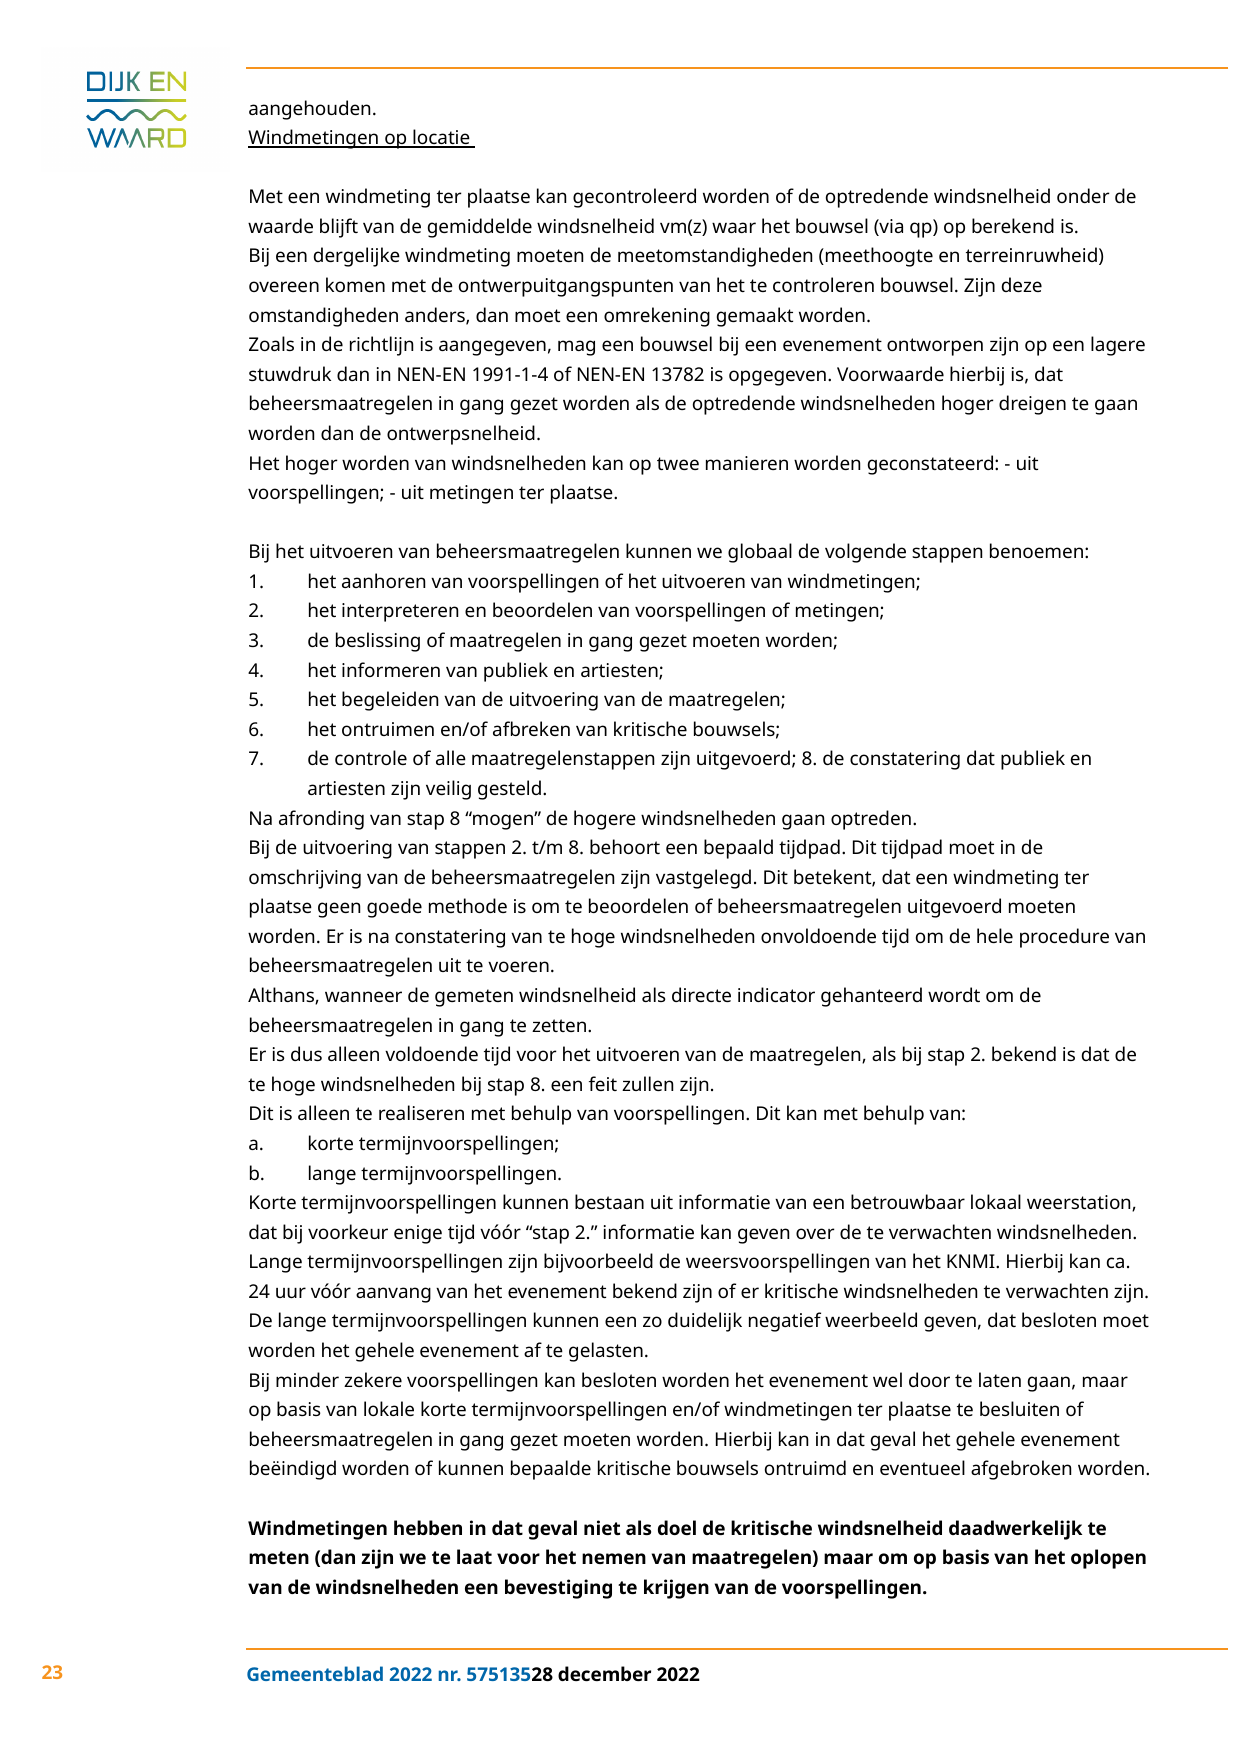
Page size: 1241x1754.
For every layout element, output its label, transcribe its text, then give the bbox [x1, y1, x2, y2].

text Na afronding van stap 8 “mogen” de hogere windsnelheden gaan optreden. [248, 805, 1152, 831]
list lange termijnvoorspellingen. [248, 1160, 1152, 1186]
text Althans, wanneer de gemeten windsnelheid als directe indicator gehanteerd wordt om de beheersmaatregelen in gang te zetten. [248, 982, 1152, 1038]
text Het hoger worden van windsnelheden kan op twee manieren worden geconstateerd: - uit voorspellingen; - uit metingen ter plaatse. [248, 450, 1152, 505]
text Windmetingen op locatie [248, 124, 1152, 150]
text Zoals in de richtlijn is aangegeven, mag een bouwsel bij een evenement ontworpen zijn op een lagere stuwdruk dan in NEN-EN 1991-1-4 of NEN-EN 13782 is opgegeven. Voorwaarde hierbij is, dat beheersmaatregelen in gang gezet worden als de optredende windsnelheden hoger dreigen te gaan worden dan de ontwerpsnelheid. [248, 331, 1152, 446]
list het aanhoren van voorspellingen of het uitvoeren van windmetingen; [248, 568, 1152, 594]
text Dit is alleen te realiseren met behulp van voorspellingen. Dit kan met behulp van: [248, 1101, 1152, 1126]
list het begeleiden van de uitvoering van de maatregelen; [248, 686, 1152, 712]
text Bij een dergelijke windmeting moeten de meetomstandigheden (meethoogte en terreinruwheid) overeen komen met de ontwerpuitgangspunten van het te controleren bouwsel. Zijn deze omstandigheden anders, dan moet een omrekening gemaakt worden. [248, 243, 1152, 328]
text Bij minder zekere voorspellingen kan besloten worden het evenement wel door te laten gaan, maar op basis van lokale korte termijnvoorspellingen en/of windmetingen ter plaatse te besluiten of beheersmaatregelen in gang gezet moeten worden. Hierbij kan in dat geval het gehele evenement beëindigd worden of kunnen bepaalde kritische bouwsels ontruimd en eventueel afgebroken worden. [248, 1367, 1152, 1481]
list de controle of alle maatregelenstappen zijn uitgevoerd; 8. de constatering dat publiek en artiesten zijn veilig gesteld. [248, 746, 1152, 801]
list korte termijnvoorspellingen; [248, 1130, 1152, 1156]
list het ontruimen en/of afbreken van kritische bouwsels; [248, 716, 1152, 742]
text Bij de uitvoering van stappen 2. t/m 8. behoort een bepaald tijdpad. Dit tijdpad moet in de omschrijving van de beheersmaatregelen zijn vastgelegd. Dit betekent, dat een windmeting ter plaatse geen goede methode is om te beoordelen of beheersmaatregelen uitgevoerd moeten worden. Er is na constatering van te hoge windsnelheden onvoldoende tijd om de hele procedure van beheersmaatregelen uit te voeren. [248, 834, 1152, 978]
text Bij het uitvoeren van beheersmaatregelen kunnen we globaal de volgende stappen benoemen: [248, 538, 1152, 564]
picture [41, 47, 231, 172]
text Korte termijnvoorspellingen kunnen bestaan uit informatie van een betrouwbaar lokaal weerstation, dat bij voorkeur enige tijd vóór “stap 2.” informatie kan geven over de te verwachten windsnelheden. [248, 1189, 1152, 1245]
text Er is dus alleen voldoende tijd voor het uitvoeren van de maatregelen, als bij stap 2. bekend is dat de te hoge windsnelheden bij stap 8. een feit zullen zijn. [248, 1041, 1152, 1097]
text Windmetingen hebben in dat geval niet als doel de kritische windsnelheid daadwerkelijk te meten (dan zijn we te laat voor het nemen van maatregelen) maar om op basis van het oplopen van de windsnelheden een bevestiging te krijgen van de voorspellingen. [248, 1515, 1152, 1600]
text De lange termijnvoorspellingen kunnen een zo duidelijk negatief weerbeeld geven, dat besloten moet worden het gehele evenement af te gelasten. [248, 1308, 1152, 1363]
text Lange termijnvoorspellingen zijn bijvoorbeeld de weersvoorspellingen van het KNMI. Hierbij kan ca. 24 uur vóór aanvang van het evenement bekend zijn of er kritische windsnelheden te verwachten zijn. [248, 1248, 1152, 1304]
text Met een windmeting ter plaatse kan gecontroleerd worden of de optredende windsnelheid onder de waarde blijft van de gemiddelde windsnelheid vm(z) waar het bouwsel (via qp) op berekend is. [248, 183, 1152, 239]
list het interpreteren en beoordelen van voorspellingen of metingen; [248, 598, 1152, 623]
list het informeren van publiek en artiesten; [248, 657, 1152, 683]
list de beslissing of maatregelen in gang gezet moeten worden; [248, 627, 1152, 653]
text aangehouden. [248, 95, 1152, 121]
